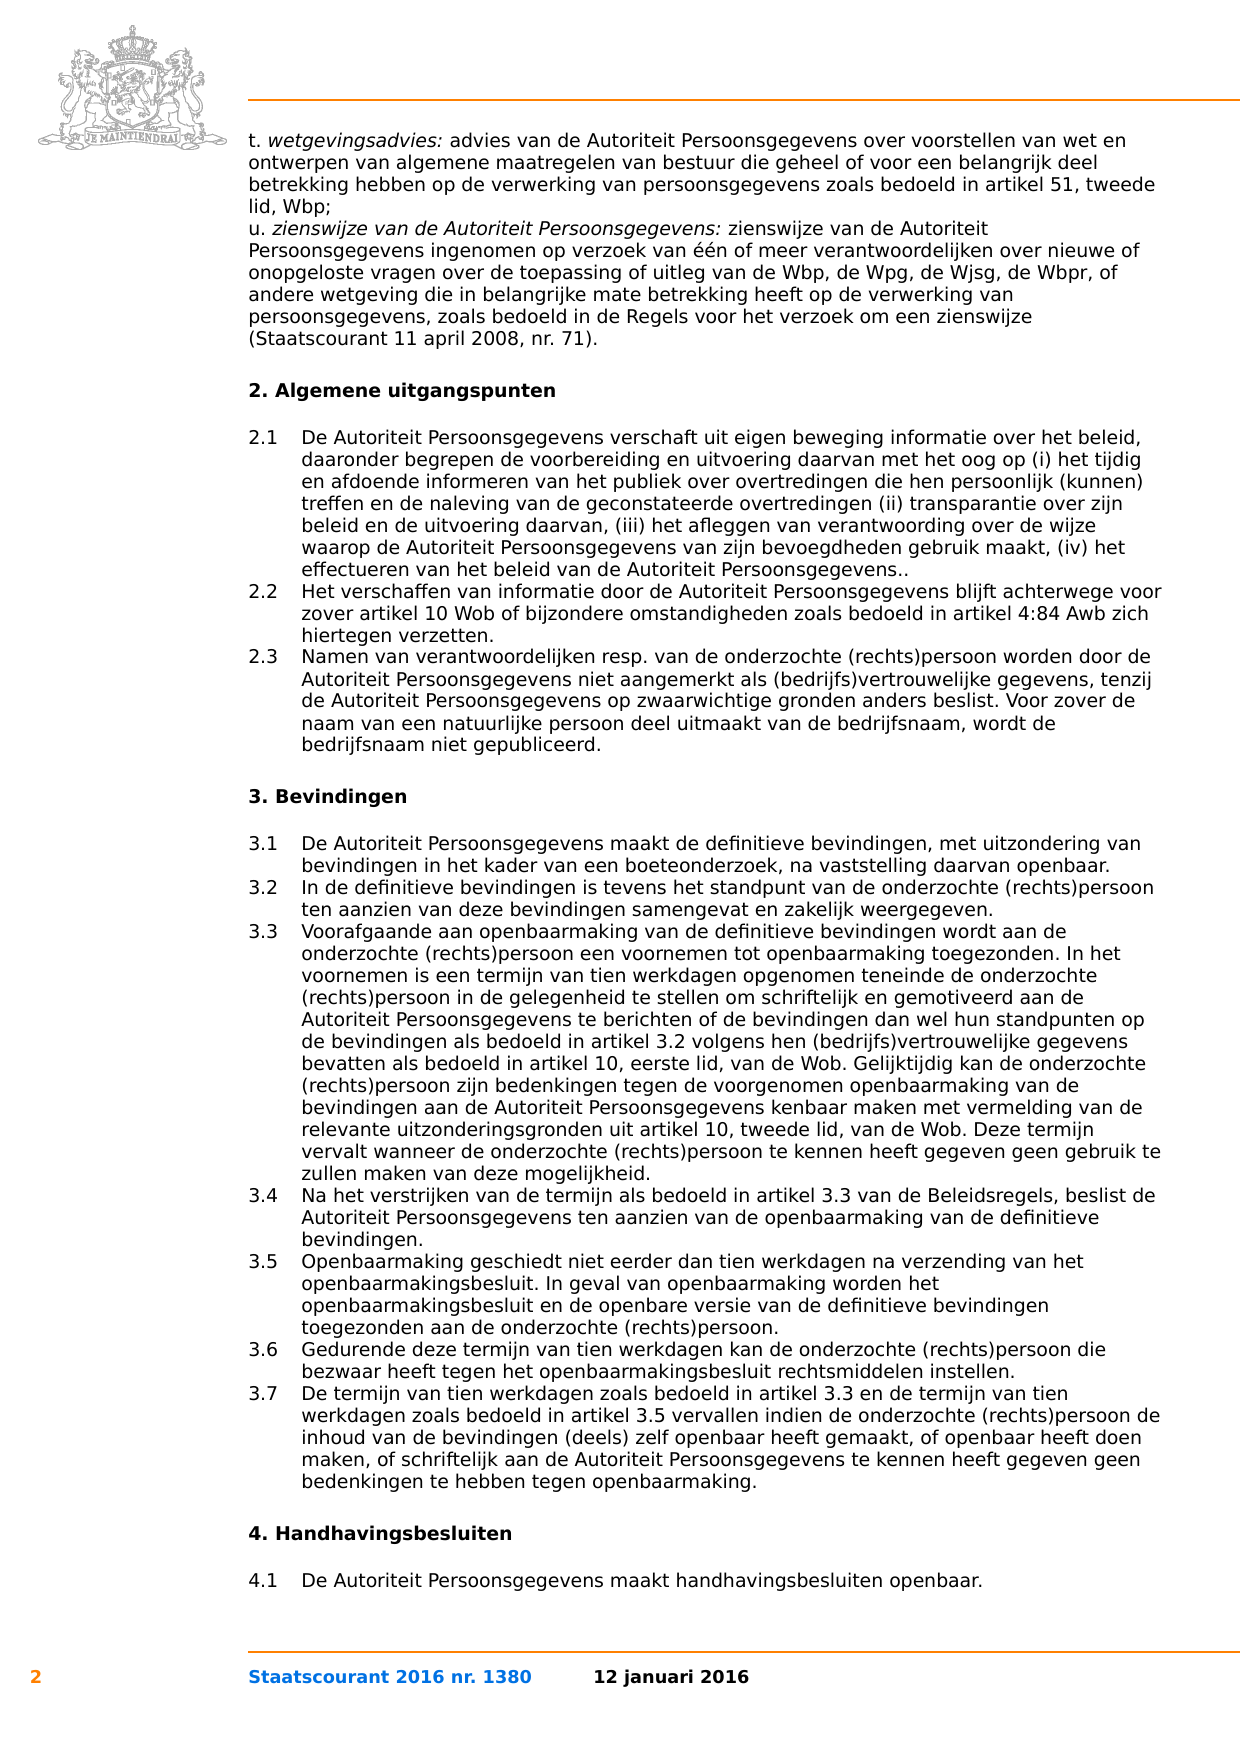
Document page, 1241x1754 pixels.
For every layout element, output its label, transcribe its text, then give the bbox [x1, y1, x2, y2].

text 3.7 De termijn van tien werkdagen zoals bedoeld in artikel 3.3 en de termijn van tien werkdagen zoals bedoeld in artikel 3.5 vervallen indien de onderzochte (rechts)persoon de inhoud van de bevindingen (deels) zelf openbaar heeft gemaakt, of openbaar heeft doen maken, of schriftelijk aan de Autoriteit Persoonsgegevens te kennen heeft gegeven geen bedenkingen te hebben tegen openbaarmaking. [248, 1383, 1163, 1493]
text t. wetgevingsadvies: advies van de Autoriteit Persoonsgegevens over voorstellen van wet en ontwerpen van algemene maatregelen van bestuur die geheel of voor een belangrijk deel betrekking hebben op de verwerking van persoonsgegevens zoals bedoeld in artikel 51, tweede lid, Wbp; [248, 130, 1163, 218]
text 2.1 De Autoriteit Persoonsgegevens verschaft uit eigen beweging informatie over het beleid, daaronder begrepen de voorbereiding en uitvoering daarvan met het oog op (i) het tijdig en afdoende informeren van het publiek over overtredingen die hen persoonlijk (kunnen) treffen en de naleving van de geconstateerde overtredingen (ii) transparantie over zijn beleid en de uitvoering daarvan, (iii) het afleggen van verantwoording over de wijze waarop de Autoriteit Persoonsgegevens van zijn bevoegdheden gebruik maakt, (iv) het effectueren van het beleid van de Autoriteit Persoonsgegevens.. [248, 427, 1163, 581]
text 3.4 Na het verstrijken van de termijn als bedoeld in artikel 3.3 van de Beleidsregels, beslist de Autoriteit Persoonsgegevens ten aanzien van de openbaarmaking van de definitieve bevindingen. [248, 1185, 1163, 1251]
text 3.5 Openbaarmaking geschiedt niet eerder dan tien werkdagen na verzending van het openbaarmakingsbesluit. In geval van openbaarmaking worden het openbaarmakingsbesluit en de openbare versie van de definitieve bevindingen toegezonden aan de onderzochte (rechts)persoon. [248, 1251, 1163, 1339]
text 3.2 In de definitieve bevindingen is tevens het standpunt van de onderzochte (rechts)persoon ten aanzien van deze bevindingen samengevat en zakelijk weergegeven. [248, 877, 1163, 921]
text 3.1 De Autoriteit Persoonsgegevens maakt de definitieve bevindingen, met uitzondering van bevindingen in het kader van een boeteonderzoek, na vaststelling daarvan openbaar. [248, 833, 1163, 877]
subtitle 4. Handhavingsbesluiten [248, 1523, 1163, 1545]
text 3.3 Voorafgaande aan openbaarmaking van de definitieve bevindingen wordt aan de onderzochte (rechts)persoon een voornemen tot openbaarmaking toegezonden. In het voornemen is een termijn van tien werkdagen opgenomen teneinde de onderzochte (rechts)persoon in de gelegenheid te stellen om schriftelijk en gemotiveerd aan de [248, 921, 1163, 1009]
picture [38, 25, 227, 150]
subtitle 3. Bevindingen [248, 786, 1163, 808]
subtitle 2. Algemene uitgangspunten [248, 380, 1163, 402]
text u. zienswijze van de Autoriteit Persoonsgegevens: zienswijze van de Autoriteit Persoonsgegevens ingenomen op verzoek van één of meer verantwoordelijken over nieuwe of onopgeloste vragen over de toepassing of uitleg van de Wbp, de Wpg, de Wjsg, de Wbpr, of andere wetgeving die in belangrijke mate betrekking heeft op de verwerking van persoonsgegevens, zoals bedoeld in de Regels voor het verzoek om een zienswijze (Staatscourant 11 april 2008, nr. 71). [248, 218, 1163, 350]
text 2.3 Namen van verantwoordelijken resp. van de onderzochte (rechts)persoon worden door de Autoriteit Persoonsgegevens niet aangemerkt als (bedrijfs)vertrouwelijke gegevens, tenzij de Autoriteit Persoonsgegevens op zwaarwichtige gronden anders beslist. Voor zover de naam van een natuurlijke persoon deel uitmaakt van de bedrijfsnaam, wordt de bedrijfsnaam niet gepubliceerd. [248, 646, 1163, 756]
text 2.2 Het verschaffen van informatie door de Autoriteit Persoonsgegevens blijft achterwege voor zover artikel 10 Wob of bijzondere omstandigheden zoals bedoeld in artikel 4:84 Awb zich hiertegen verzetten. [248, 581, 1163, 646]
text 3.6 Gedurende deze termijn van tien werkdagen kan de onderzochte (rechts)persoon die bezwaar heeft tegen het openbaarmakingsbesluit rechtsmiddelen instellen. [248, 1339, 1163, 1383]
text Autoriteit Persoonsgegevens te berichten of de bevindingen dan wel hun standpunten op de bevindingen als bedoeld in artikel 3.2 volgens hen (bedrijfs)vertrouwelijke gegevens bevatten als bedoeld in artikel 10, eerste lid, van de Wob. Gelijktijdig kan de onderzochte (rechts)persoon zijn bedenkingen tegen de voorgenomen openbaarmaking van de bevindingen aan de Autoriteit Persoonsgegevens kenbaar maken met vermelding van de relevante uitzonderingsgronden uit artikel 10, tweede lid, van de Wob. Deze termijn vervalt wanneer de onderzochte (rechts)persoon te kennen heeft gegeven geen gebruik te zullen maken van deze mogelijkheid. [301, 1009, 1163, 1185]
text 4.1 De Autoriteit Persoonsgegevens maakt handhavingsbesluiten openbaar. [248, 1570, 1163, 1592]
